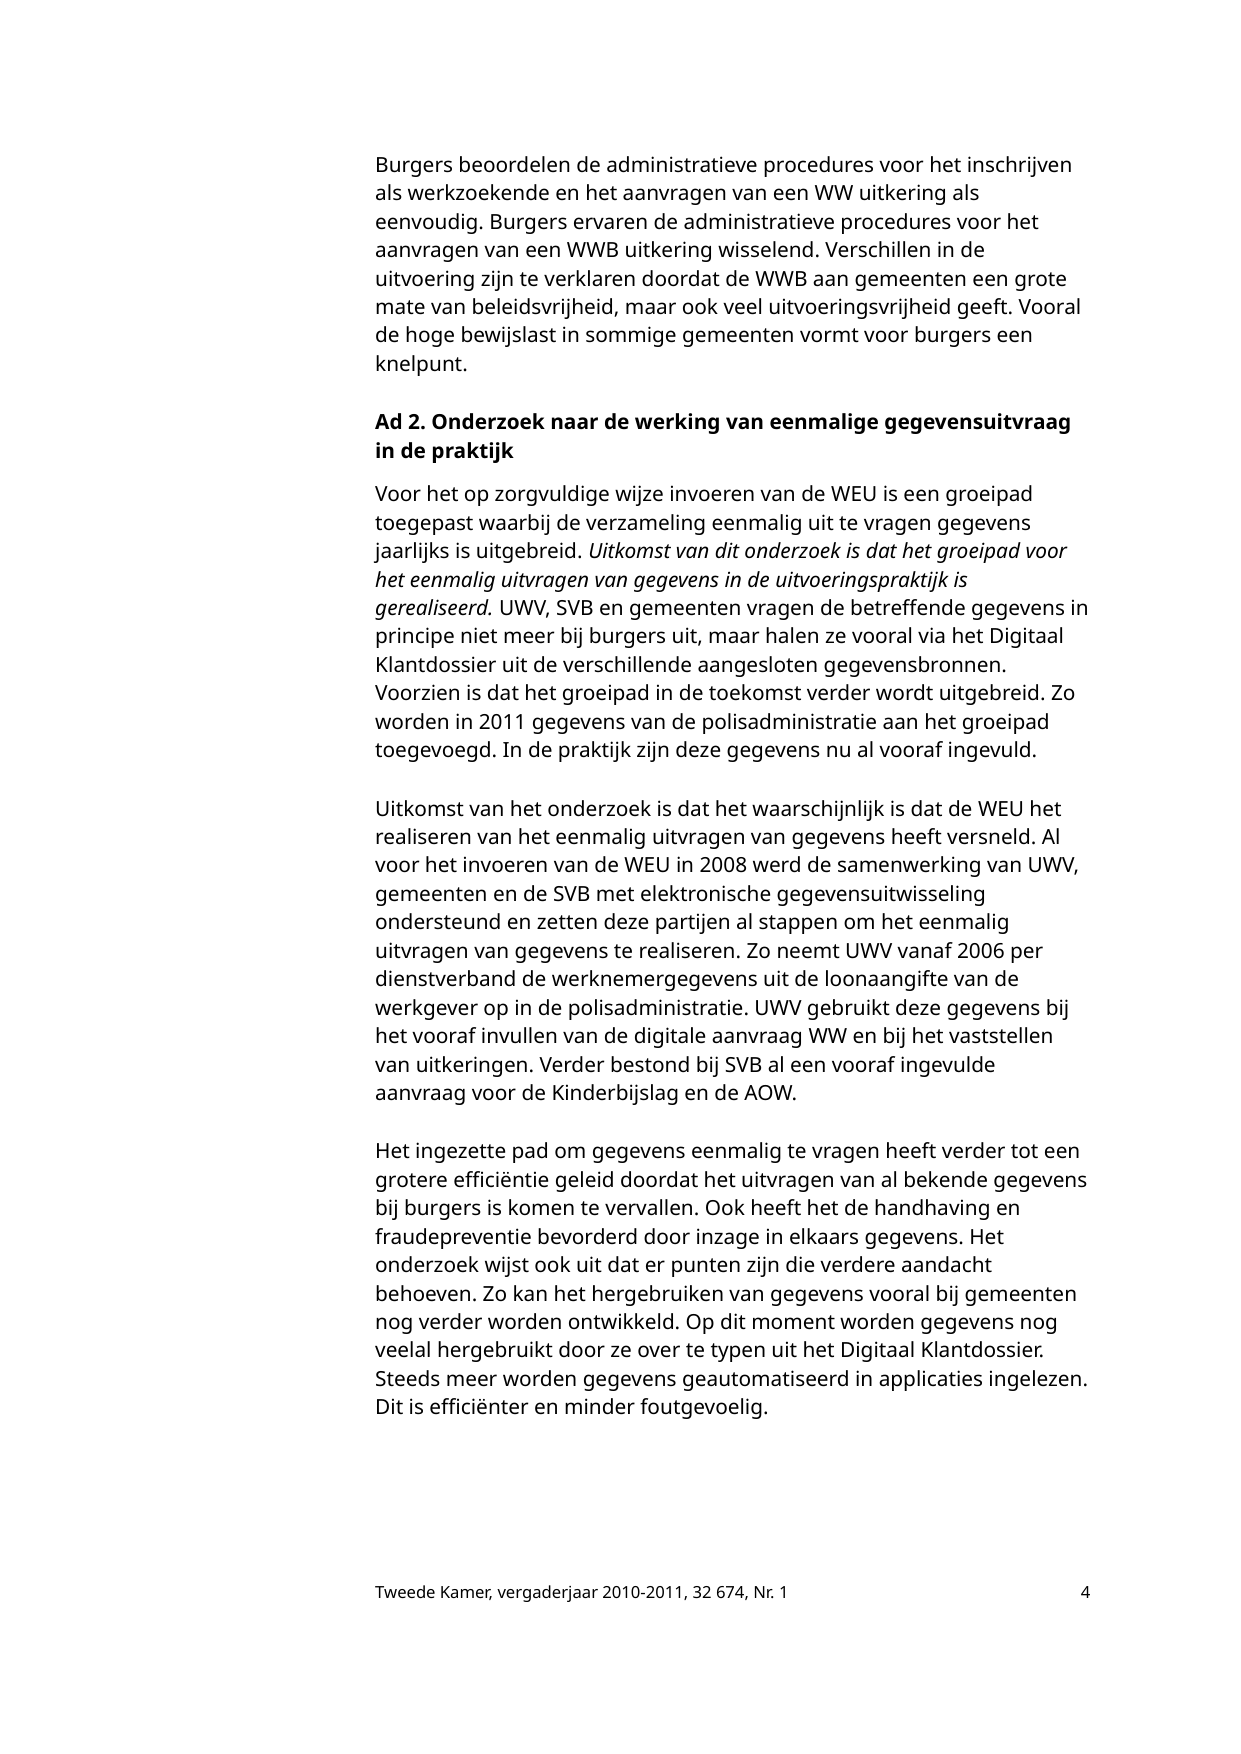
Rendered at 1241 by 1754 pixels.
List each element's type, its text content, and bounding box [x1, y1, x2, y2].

text Uitkomst van het onderzoek is dat het waarschijnlijk is dat de WEU het realiseren van het eenmalig uitvragen van gegevens heeft versneld. Al voor het invoeren van de WEU in 2008 werd de samenwerking van UWV, gemeenten en de SVB met elektronische gegevensuitwisseling ondersteund en zetten deze partijen al stappen om het eenmalig uitvragen van gegevens te realiseren. Zo neemt UWV vanaf 2006 per dienstverband de werknemergegevens uit de loonaangifte van de werkgever op in de polisadministratie. UWV gebruikt deze gegevens bij het vooraf invullen van de digitale aanvraag WW en bij het vaststellen van uitkeringen. Verder bestond bij SVB al een vooraf ingevulde aanvraag voor de Kinderbijslag en de AOW. [375, 794, 1090, 1107]
text Het ingezette pad om gegevens eenmalig te vragen heeft verder tot een grotere efficiëntie geleid doordat het uitvragen van al bekende gegevens bij burgers is komen te vervallen. Ook heeft het de handhaving en fraudepreventie bevorderd door inzage in elkaars gegevens. Het onderzoek wijst ook uit dat er punten zijn die verdere aandacht behoeven. Zo kan het hergebruiken van gegevens vooral bij gemeenten nog verder worden ontwikkeld. Op dit moment worden gegevens nog veelal hergebruikt door ze over te typen uit het Digitaal Klantdossier. Steeds meer worden gegevens geautomatiseerd in applicaties ingelezen. Dit is efficiënter en minder foutgevoelig. [375, 1137, 1090, 1421]
text Voor het op zorgvuldige wijze invoeren van de WEU is een groeipad toegepast waarbij de verzameling eenmalig uit te vragen gegevens jaarlijks is uitgebreid. Uitkomst van dit onderzoek is dat het groeipad voor het eenmalig uitvragen van gegevens in de uitvoeringspraktijk is gerealiseerd. UWV, SVB en gemeenten vragen de betreffende gegevens in principe niet meer bij burgers uit, maar halen ze vooral via het Digitaal Klantdossier uit de verschillende aangesloten gegevensbronnen. Voorzien is dat het groeipad in de toekomst verder wordt uitgebreid. Zo worden in 2011 gegevens van de polisadministratie aan het groeipad toegevoegd. In de praktijk zijn deze gegevens nu al vooraf ingevuld. [375, 479, 1090, 764]
text Burgers beoordelen de administratieve procedures voor het inschrijven als werkzoekende en het aanvragen van een WW uitkering als eenvoudig. Burgers ervaren de administratieve procedures voor het aanvragen van een WWB uitkering wisselend. Verschillen in de uitvoering zijn te verklaren doordat de WWB aan gemeenten een grote mate van beleidsvrijheid, maar ook veel uitvoeringsvrijheid geeft. Vooral de hoge bewijslast in sommige gemeenten vormt voor burgers een knelpunt. [375, 150, 1090, 377]
text Ad 2. Onderzoek naar de werking van eenmalige gegevensuitvraag in de praktijk [375, 407, 1090, 464]
